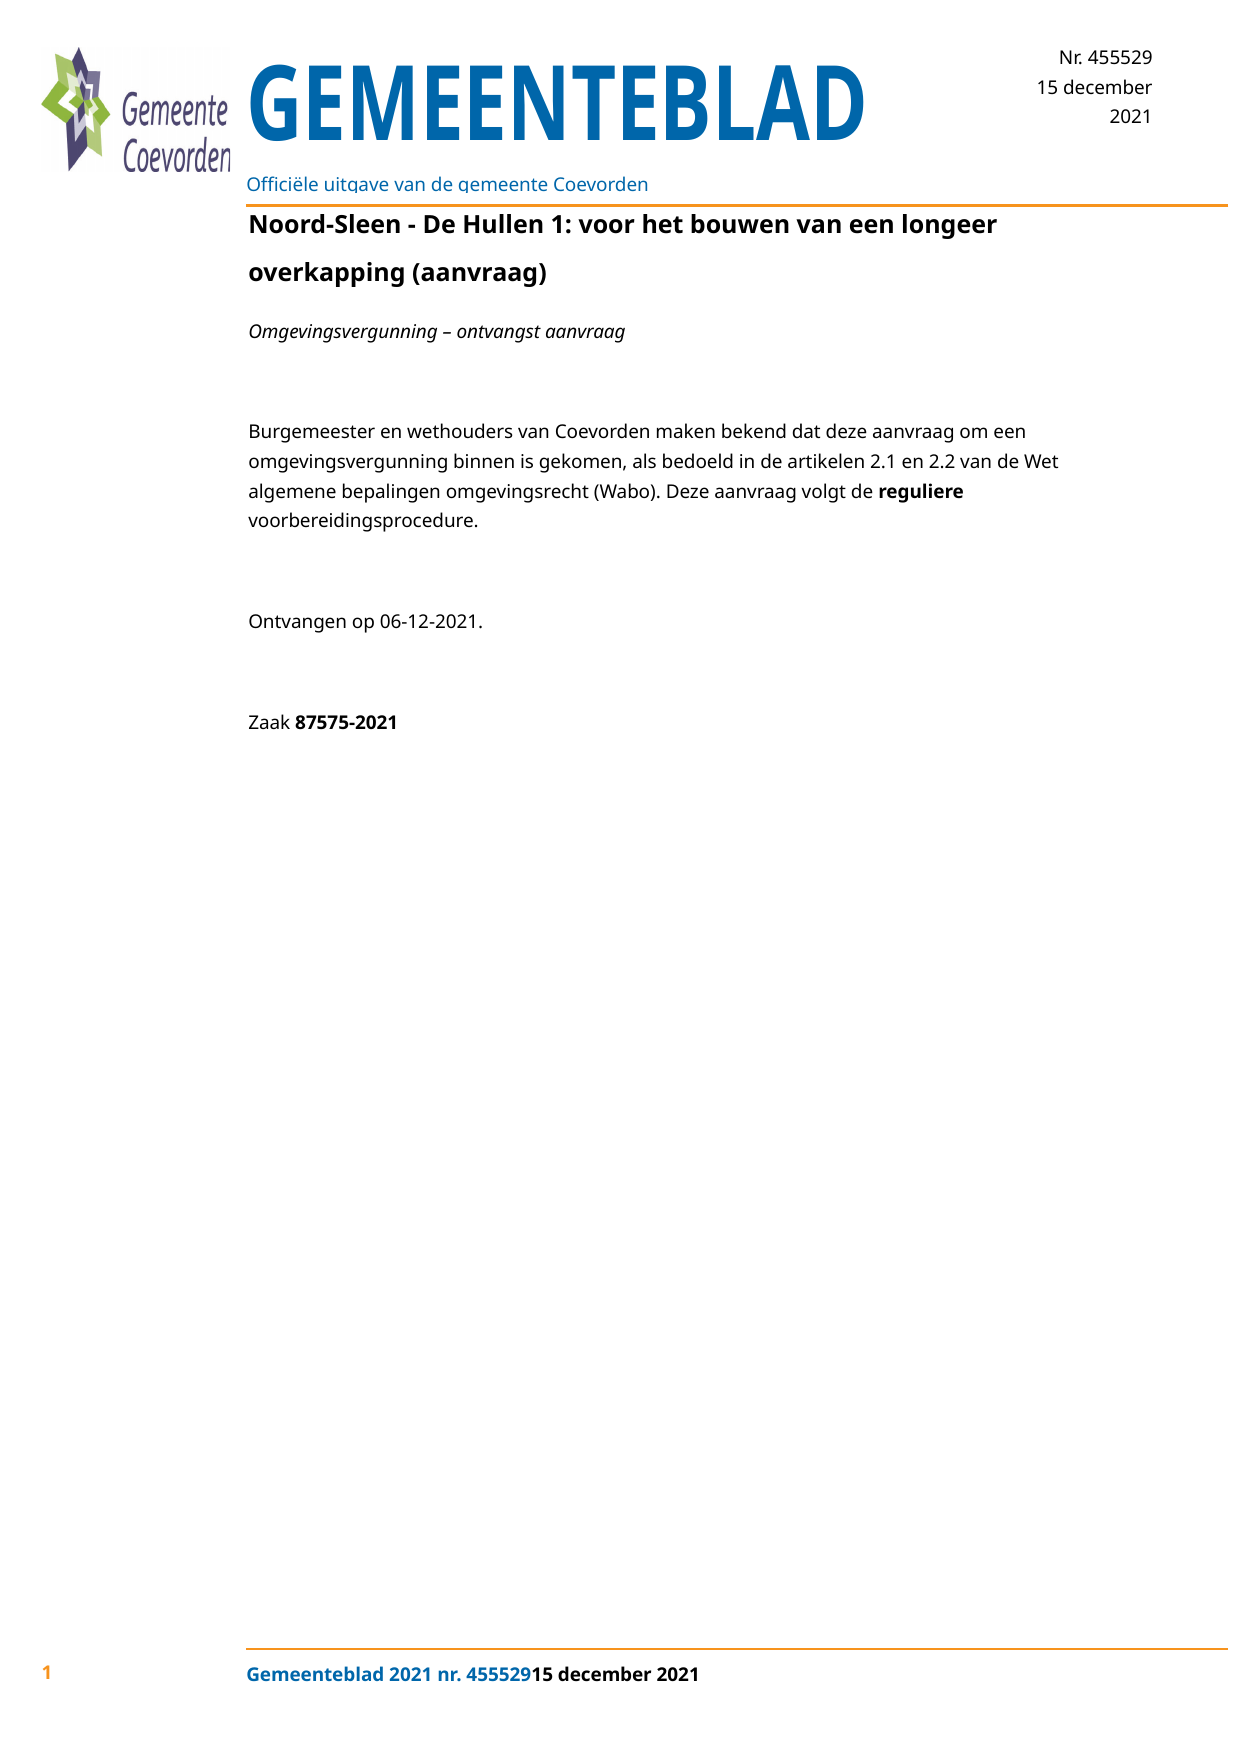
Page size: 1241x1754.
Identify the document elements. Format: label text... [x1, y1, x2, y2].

text Noord-Sleen - De Hullen 1: voor het bouwen van een longeer overkapping (aanvraag) [248, 207, 1152, 288]
text Ontvangen op 06-12-2021. [248, 608, 1152, 634]
text Zaak 87575-2021 [248, 709, 1152, 735]
text Omgevingsvergunning – ontvangst aanvraag [248, 318, 1152, 344]
text Burgemeester en wethouders van Coevorden maken bekend dat deze aanvraag om een omgevingsvergunning binnen is gekomen, als bedoeld in de artikelen 2.1 en 2.2 van de Wet algemene bepalingen omgevingsrecht (Wabo). Deze aanvraag volgt de reguliere voorbereidingsprocedure. [248, 419, 1152, 533]
picture [41, 47, 231, 172]
